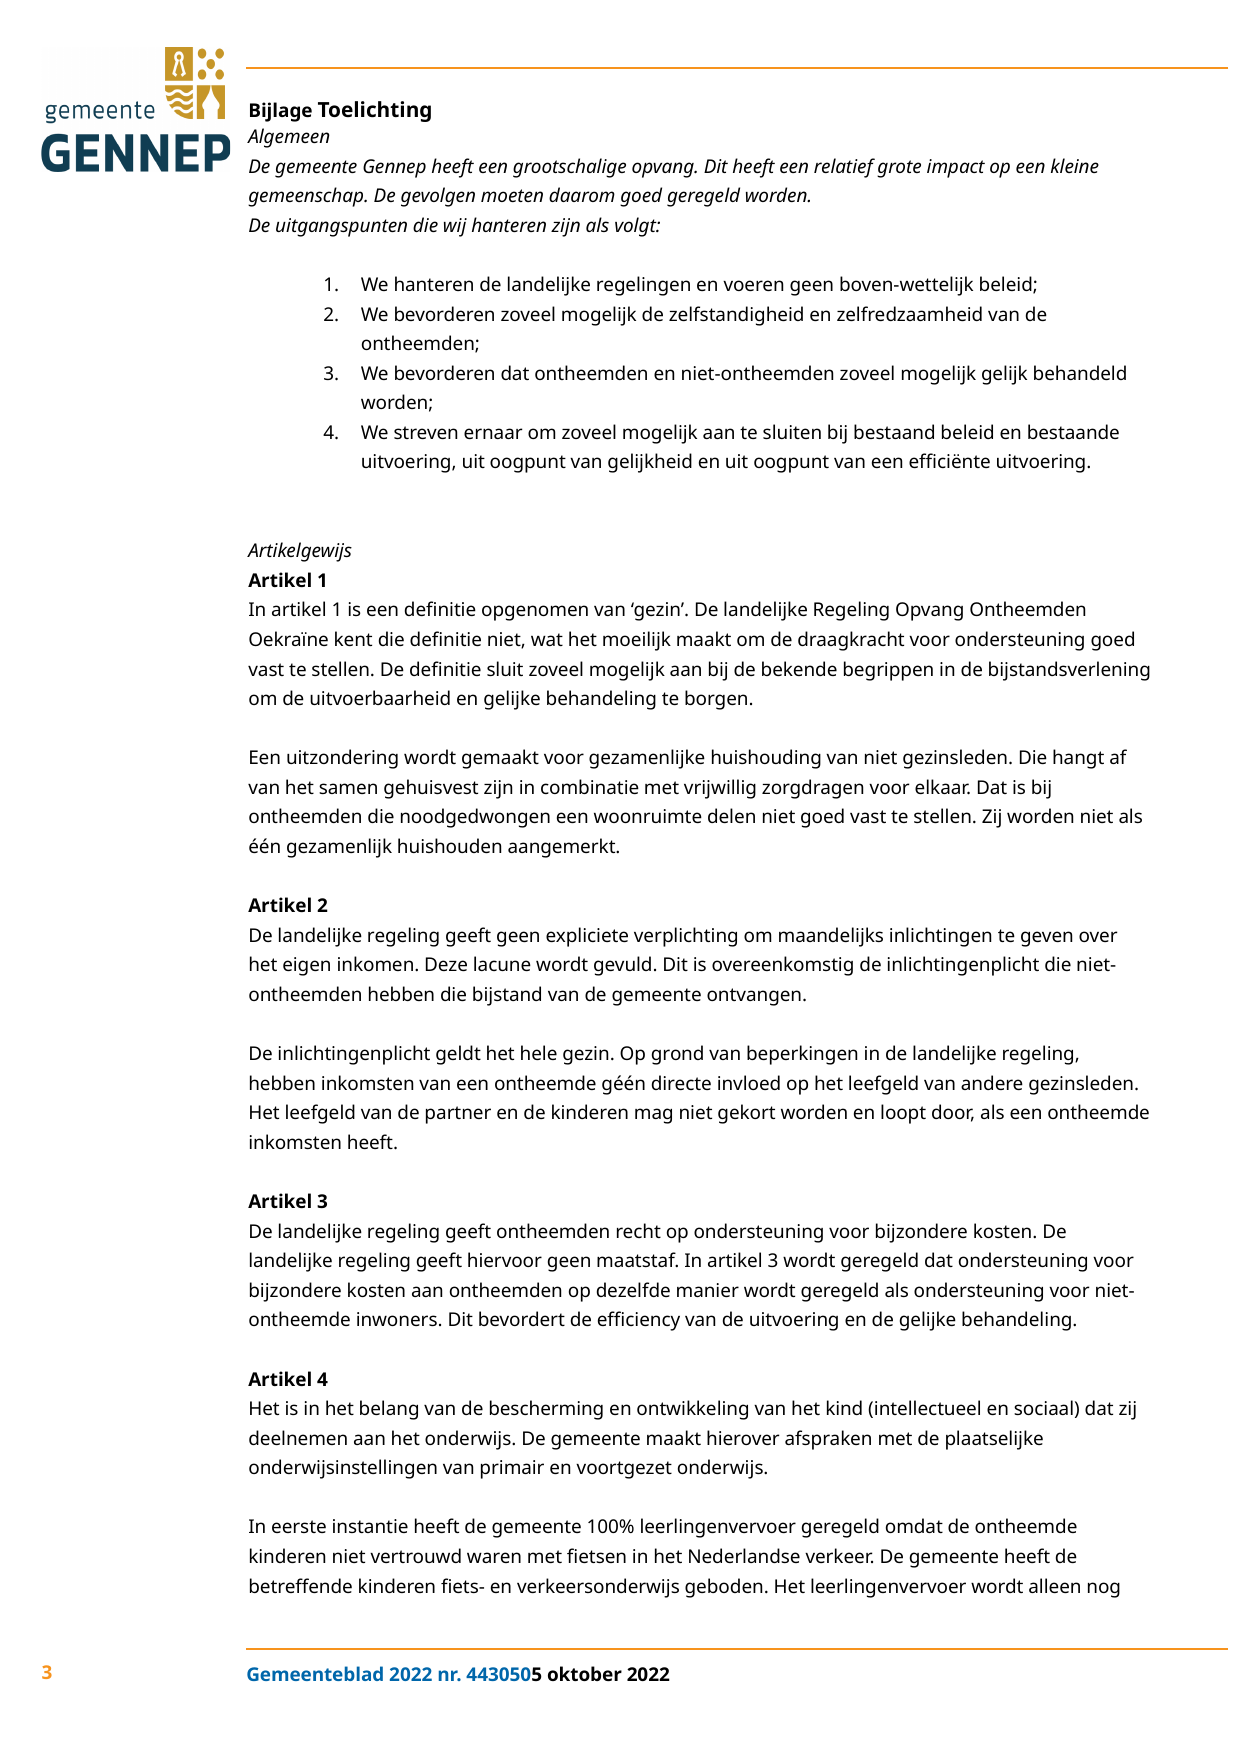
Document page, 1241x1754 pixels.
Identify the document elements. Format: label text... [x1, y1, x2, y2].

text Een uitzondering wordt gemaakt voor gezamenlijke huishouding van niet gezinsleden. Die hangt af van het samen gehuisvest zijn in combinatie met vrijwillig zorgdragen voor elkaar. Dat is bij ontheemden die noodgedwongen een woonruimte delen niet goed vast te stellen. Zij worden niet als één gezamenlijk huishouden aangemerkt. [248, 744, 1152, 859]
picture [41, 47, 231, 172]
text In eerste instantie heeft de gemeente 100% leerlingenvervoer geregeld omdat de ontheemde kinderen niet vertrouwd waren met fietsen in het Nederlandse verkeer. De gemeente heeft de betreffende kinderen fiets- en verkeersonderwijs geboden. Het leerlingenvervoer wordt alleen nog [248, 1514, 1152, 1599]
text Artikel 4 [248, 1366, 1152, 1392]
text De landelijke regeling geeft ontheemden recht op ondersteuning voor bijzondere kosten. De landelijke regeling geeft hiervoor geen maatstaf. In artikel 3 wordt geregeld dat ondersteuning voor bijzondere kosten aan ontheemden op dezelfde manier wordt geregeld als ondersteuning voor niet-ontheemde inwoners. Dit bevordert de efficiency van de uitvoering en de gelijke behandeling. [248, 1218, 1152, 1332]
text Bijlage Toelichting [248, 95, 1152, 123]
text Het is in het belang van de bescherming en ontwikkeling van het kind (intellectueel en sociaal) dat zij deelnemen aan het onderwijs. De gemeente maakt hierover afspraken met de plaatselijke onderwijsinstellingen van primair en voortgezet onderwijs. [248, 1395, 1152, 1480]
list We bevorderen zoveel mogelijk de zelfstandigheid en zelfredzaamheid van de ontheemden; [323, 301, 1152, 356]
text Artikel 2 [248, 892, 1152, 918]
text In artikel 1 is een definitie opgenomen van ‘gezin’. De landelijke Regeling Opvang Ontheemden Oekraïne kent die definitie niet, wat het moeilijk maakt om de draagkracht voor ondersteuning goed vast te stellen. De definitie sluit zoveel mogelijk aan bij de bekende begrippen in de bijstandsverlening om de uitvoerbaarheid en gelijke behandeling te borgen. [248, 597, 1152, 711]
text De landelijke regeling geeft geen expliciete verplichting om maandelijks inlichtingen te geven over het eigen inkomen. Deze lacune wordt gevuld. Dit is overeenkomstig de inlichtingenplicht die niet-ontheemden hebben die bijstand van de gemeente ontvangen. [248, 922, 1152, 1007]
text Artikel 1 [248, 567, 1152, 593]
list We hanteren de landelijke regelingen en voeren geen boven-wettelijk beleid; [323, 271, 1152, 297]
text Algemeen [248, 123, 1152, 149]
list We streven ernaar om zoveel mogelijk aan te sluiten bij bestaand beleid en bestaande uitvoering, uit oogpunt van gelijkheid en uit oogpunt van een efficiënte uitvoering. [323, 419, 1152, 474]
text De inlichtingenplicht geldt het hele gezin. Op grond van beperkingen in de landelijke regeling, hebben inkomsten van een ontheemde géén directe invloed op het leefgeld van andere gezinsleden. Het leefgeld van de partner en de kinderen mag niet gekort worden en loopt door, als een ontheemde inkomsten heeft. [248, 1040, 1152, 1155]
text De uitgangspunten die wij hanteren zijn als volgt: [248, 212, 1152, 238]
text De gemeente Gennep heeft een grootschalige opvang. Dit heeft een relatief grote impact op een kleine gemeenschap. De gevolgen moeten daarom goed geregeld worden. [248, 153, 1152, 208]
text Artikel 3 [248, 1188, 1152, 1214]
text Artikelgewijs [248, 537, 1152, 563]
list We bevorderen dat ontheemden en niet-ontheemden zoveel mogelijk gelijk behandeld worden; [323, 360, 1152, 415]
